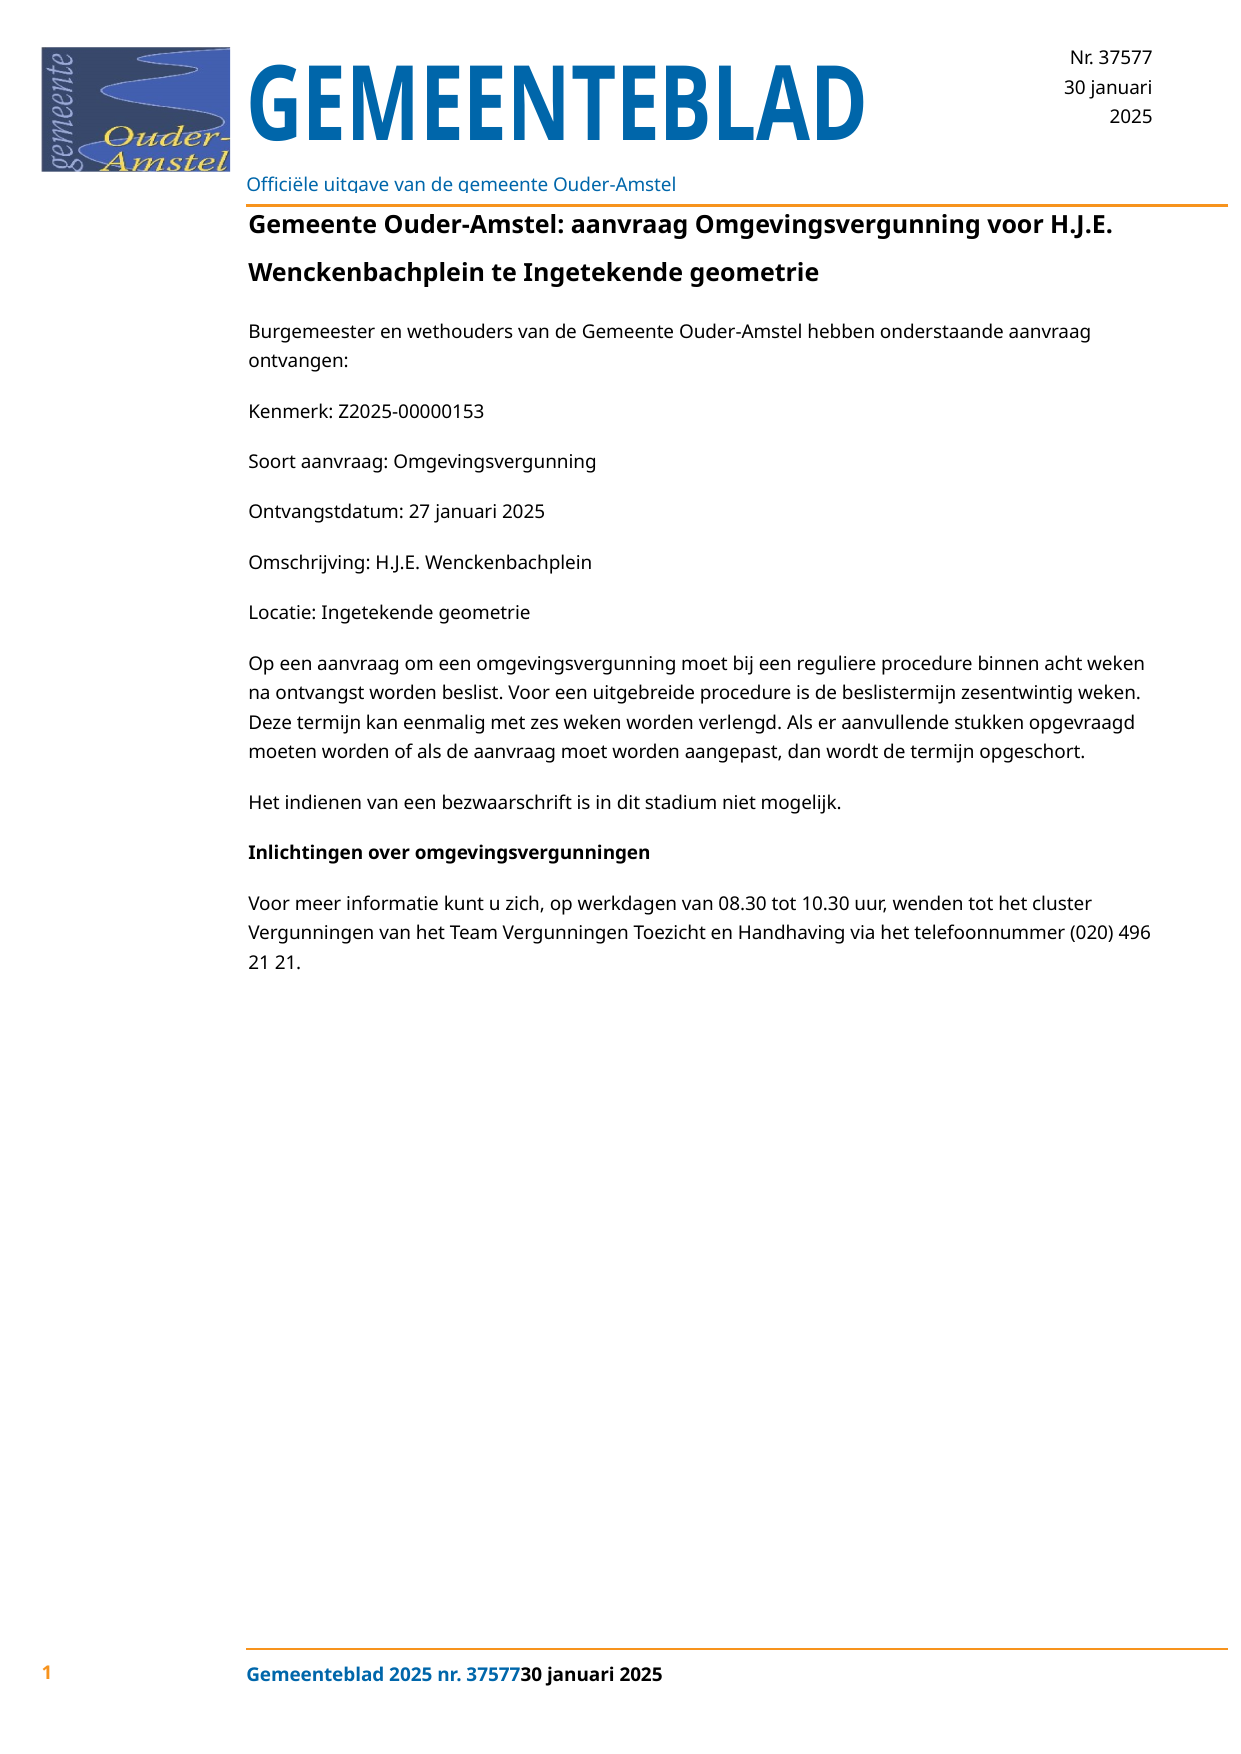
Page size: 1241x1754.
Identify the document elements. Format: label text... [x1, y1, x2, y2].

text Kenmerk: Z2025-00000153 [248, 398, 1152, 424]
text Gemeente Ouder-Amstel: aanvraag Omgevingsvergunning voor H.J.E. Wenckenbachplein te Ingetekende geometrie [248, 207, 1152, 288]
text Omschrijving: H.J.E. Wenckenbachplein [248, 549, 1152, 575]
text Inlichtingen over omgevingsvergunningen [248, 839, 1152, 865]
text Ontvangstdatum: 27 januari 2025 [248, 499, 1152, 524]
text Burgemeester en wethouders van de Gemeente Ouder-Amstel hebben onderstaande aanvraag ontvangen: [248, 318, 1152, 373]
text Soort aanvraag: Omgevingsvergunning [248, 448, 1152, 474]
picture [41, 47, 231, 172]
text Locatie: Ingetekende geometrie [248, 599, 1152, 625]
text Op een aanvraag om een omgevingsvergunning moet bij een reguliere procedure binnen acht weken na ontvangst worden beslist. Voor een uitgebreide procedure is de beslistermijn zesentwintig weken. Deze termijn kan eenmalig met zes weken worden verlengd. Als er aanvullende stukken opgevraagd moeten worden of als de aanvraag moet worden aangepast, dan wordt de termijn opgeschort. [248, 650, 1152, 764]
text Voor meer informatie kunt u zich, op werkdagen van 08.30 tot 10.30 uur, wenden tot het cluster Vergunningen van het Team Vergunningen Toezicht en Handhaving via het telefoonnummer (020) 496 21 21. [248, 890, 1152, 975]
text Het indienen van een bezwaarschrift is in dit stadium niet mogelijk. [248, 789, 1152, 815]
